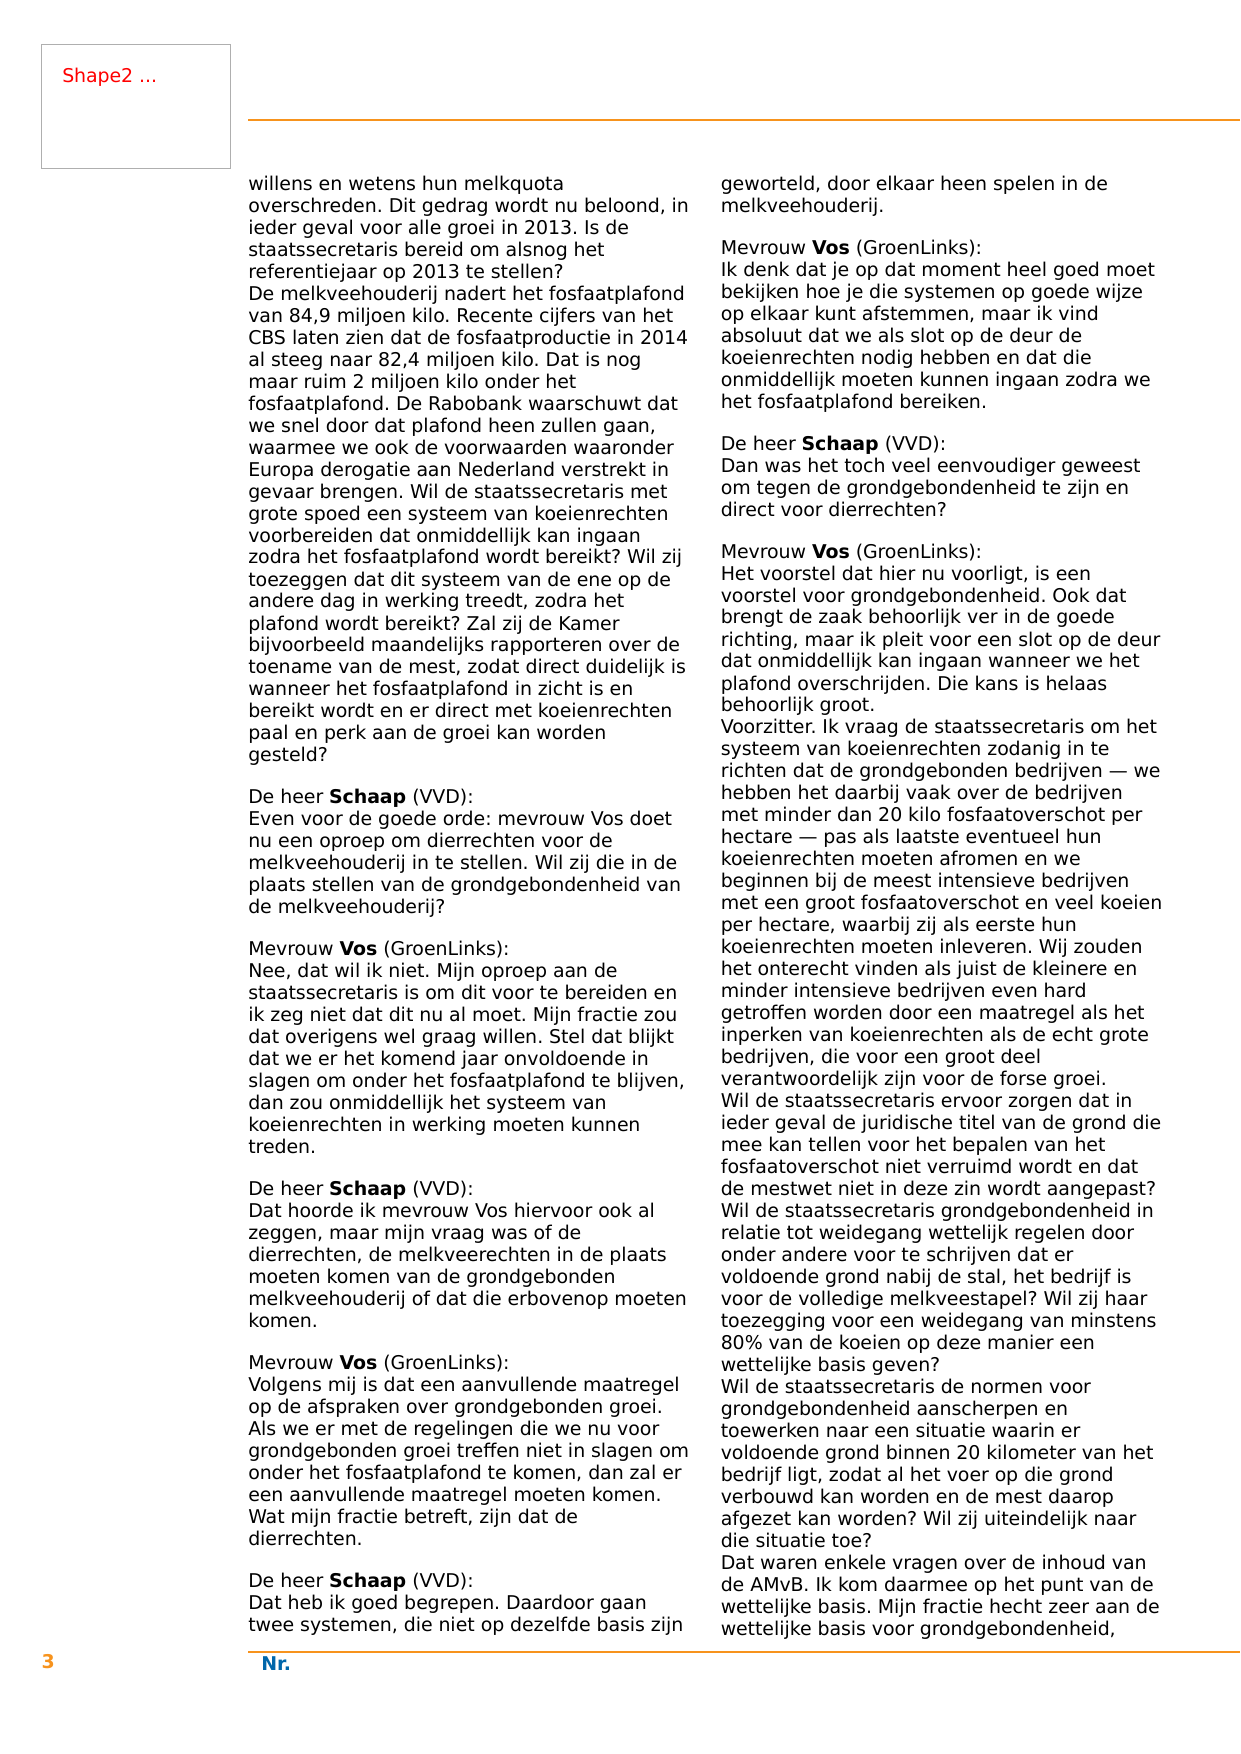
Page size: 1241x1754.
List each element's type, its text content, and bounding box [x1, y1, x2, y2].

text Mevrouw Vos (GroenLinks): [721, 237, 1163, 259]
text De heer Schaap (VVD): [248, 786, 691, 808]
text De heer Schaap (VVD): [721, 433, 1163, 454]
text Dat heb ik goed begrepen. Daardoor gaan twee systemen, die niet op dezelfde basis zijn [248, 1592, 691, 1636]
text Even voor de goede orde: mevrouw Vos doet nu een oproep om dierrechten voor de melkveehouderij in te stellen. Wil zij die in de plaats stellen van de grondgebondenheid van de melkveehouderij? [248, 808, 691, 918]
text geworteld, door elkaar heen spelen in de melkveehouderij. [721, 173, 1163, 217]
text willens en wetens hun melkquota overschreden. Dit gedrag wordt nu beloond, in ieder geval voor alle groei in 2013. Is de staatssecretaris bereid om alsnog het referentiejaar op 2013 te stellen? [248, 173, 691, 283]
text Wil de staatssecretaris grondgebondenheid in relatie tot weidegang wettelijk regelen door onder andere voor te schrijven dat er voldoende grond nabij de stal, het bedrijf is voor de volledige melkveestapel? Wil zij haar toezegging voor een weidegang van minstens 80% van de koeien op deze manier een wettelijke basis geven? [721, 1200, 1163, 1376]
text De heer Schaap (VVD): [248, 1178, 691, 1200]
text Wil de staatssecretaris de normen voor grondgebondenheid aanscherpen en toewerken naar een situatie waarin er voldoende grond binnen 20 kilometer van het bedrijf ligt, zodat al het voer op die grond verbouwd kan worden en de mest daarop afgezet kan worden? Wil zij uiteindelijk naar die situatie toe? [721, 1376, 1163, 1552]
text Volgens mij is dat een aanvullende maatregel op de afspraken over grondgebonden groei. Als we er met de regelingen die we nu voor grondgebonden groei treffen niet in slagen om onder het fosfaatplafond te komen, dan zal er een aanvullende maatregel moeten komen. Wat mijn fractie betreft, zijn dat de dierrechten. [248, 1374, 691, 1549]
text Dan was het toch veel eenvoudiger geweest om tegen de grondgebondenheid te zijn en direct voor dierrechten? [721, 454, 1163, 521]
text De melkveehouderij nadert het fosfaatplafond van 84,9 miljoen kilo. Recente cijfers van het CBS laten zien dat de fosfaatproductie in 2014 al steeg naar 82,4 miljoen kilo. Dat is nog maar ruim 2 miljoen kilo onder het fosfaatplafond. De Rabobank waarschuwt dat we snel door dat plafond heen zullen gaan, waarmee we ook de voorwaarden waaronder Europa derogatie aan Nederland verstrekt in gevaar brengen. Wil de staatssecretaris met grote spoed een systeem van koeienrechten voorbereiden dat onmiddellijk kan ingaan zodra het fosfaatplafond wordt bereikt? Wil zij toezeggen dat dit systeem van de ene op de andere dag in werking treedt, zodra het plafond wordt bereikt? Zal zij de Kamer bijvoorbeeld maandelijks rapporteren over de toename van de mest, zodat direct duidelijk is wanneer het fosfaatplafond in zicht is en bereikt wordt en er direct met koeienrechten paal en perk aan de groei kan worden gesteld? [248, 283, 691, 766]
text Het voorstel dat hier nu voorligt, is een voorstel voor grondgebondenheid. Ook dat brengt de zaak behoorlijk ver in de goede richting, maar ik pleit voor een slot op de deur dat onmiddellijk kan ingaan wanneer we het plafond overschrijden. Die kans is helaas behoorlijk groot. [721, 562, 1163, 716]
text Wil de staatssecretaris ervoor zorgen dat in ieder geval de juridische titel van de grond die mee kan tellen voor het bepalen van het fosfaatoverschot niet verruimd wordt en dat de mestwet niet in deze zin wordt aangepast? [721, 1090, 1163, 1200]
text Mevrouw Vos (GroenLinks): [721, 541, 1163, 562]
text Dat waren enkele vragen over de inhoud van de AMvB. Ik kom daarmee op het punt van de wettelijke basis. Mijn fractie hecht zeer aan de wettelijke basis voor grondgebondenheid, [721, 1552, 1163, 1639]
text Dat hoorde ik mevrouw Vos hiervoor ook al zeggen, maar mijn vraag was of de dierrechten, de melkveerechten in de plaats moeten komen van de grondgebonden melkveehouderij of dat die erbovenop moeten komen. [248, 1200, 691, 1332]
text Ik denk dat je op dat moment heel goed moet bekijken hoe je die systemen op goede wijze op elkaar kunt afstemmen, maar ik vind absoluut dat we als slot op de deur de koeienrechten nodig hebben en dat die onmiddellijk moeten kunnen ingaan zodra we het fosfaatplafond bereiken. [721, 259, 1163, 413]
text Mevrouw Vos (GroenLinks): [248, 1352, 691, 1374]
text Nee, dat wil ik niet. Mijn oproep aan de staatssecretaris is om dit voor te bereiden en ik zeg niet dat dit nu al moet. Mijn fractie zou dat overigens wel graag willen. Stel dat blijkt dat we er het komend jaar onvoldoende in slagen om onder het fosfaatplafond te blijven, dan zou onmiddellijk het systeem van koeienrechten in werking moeten kunnen treden. [248, 960, 691, 1158]
text Voorzitter. Ik vraag de staatssecretaris om het systeem van koeienrechten zodanig in te richten dat de grondgebonden bedrijven — we hebben het daarbij vaak over de bedrijven met minder dan 20 kilo fosfaatoverschot per hectare — pas als laatste eventueel hun koeienrechten moeten afromen en we beginnen bij de meest intensieve bedrijven met een groot fosfaatoverschot en veel koeien per hectare, waarbij zij als eerste hun koeienrechten moeten inleveren. Wij zouden het onterecht vinden als juist de kleinere en minder intensieve bedrijven even hard getroffen worden door een maatregel als het inperken van koeienrechten als de echt grote bedrijven, die voor een groot deel verantwoordelijk zijn voor de forse groei. [721, 716, 1163, 1090]
text Mevrouw Vos (GroenLinks): [248, 938, 691, 960]
text De heer Schaap (VVD): [248, 1569, 691, 1592]
